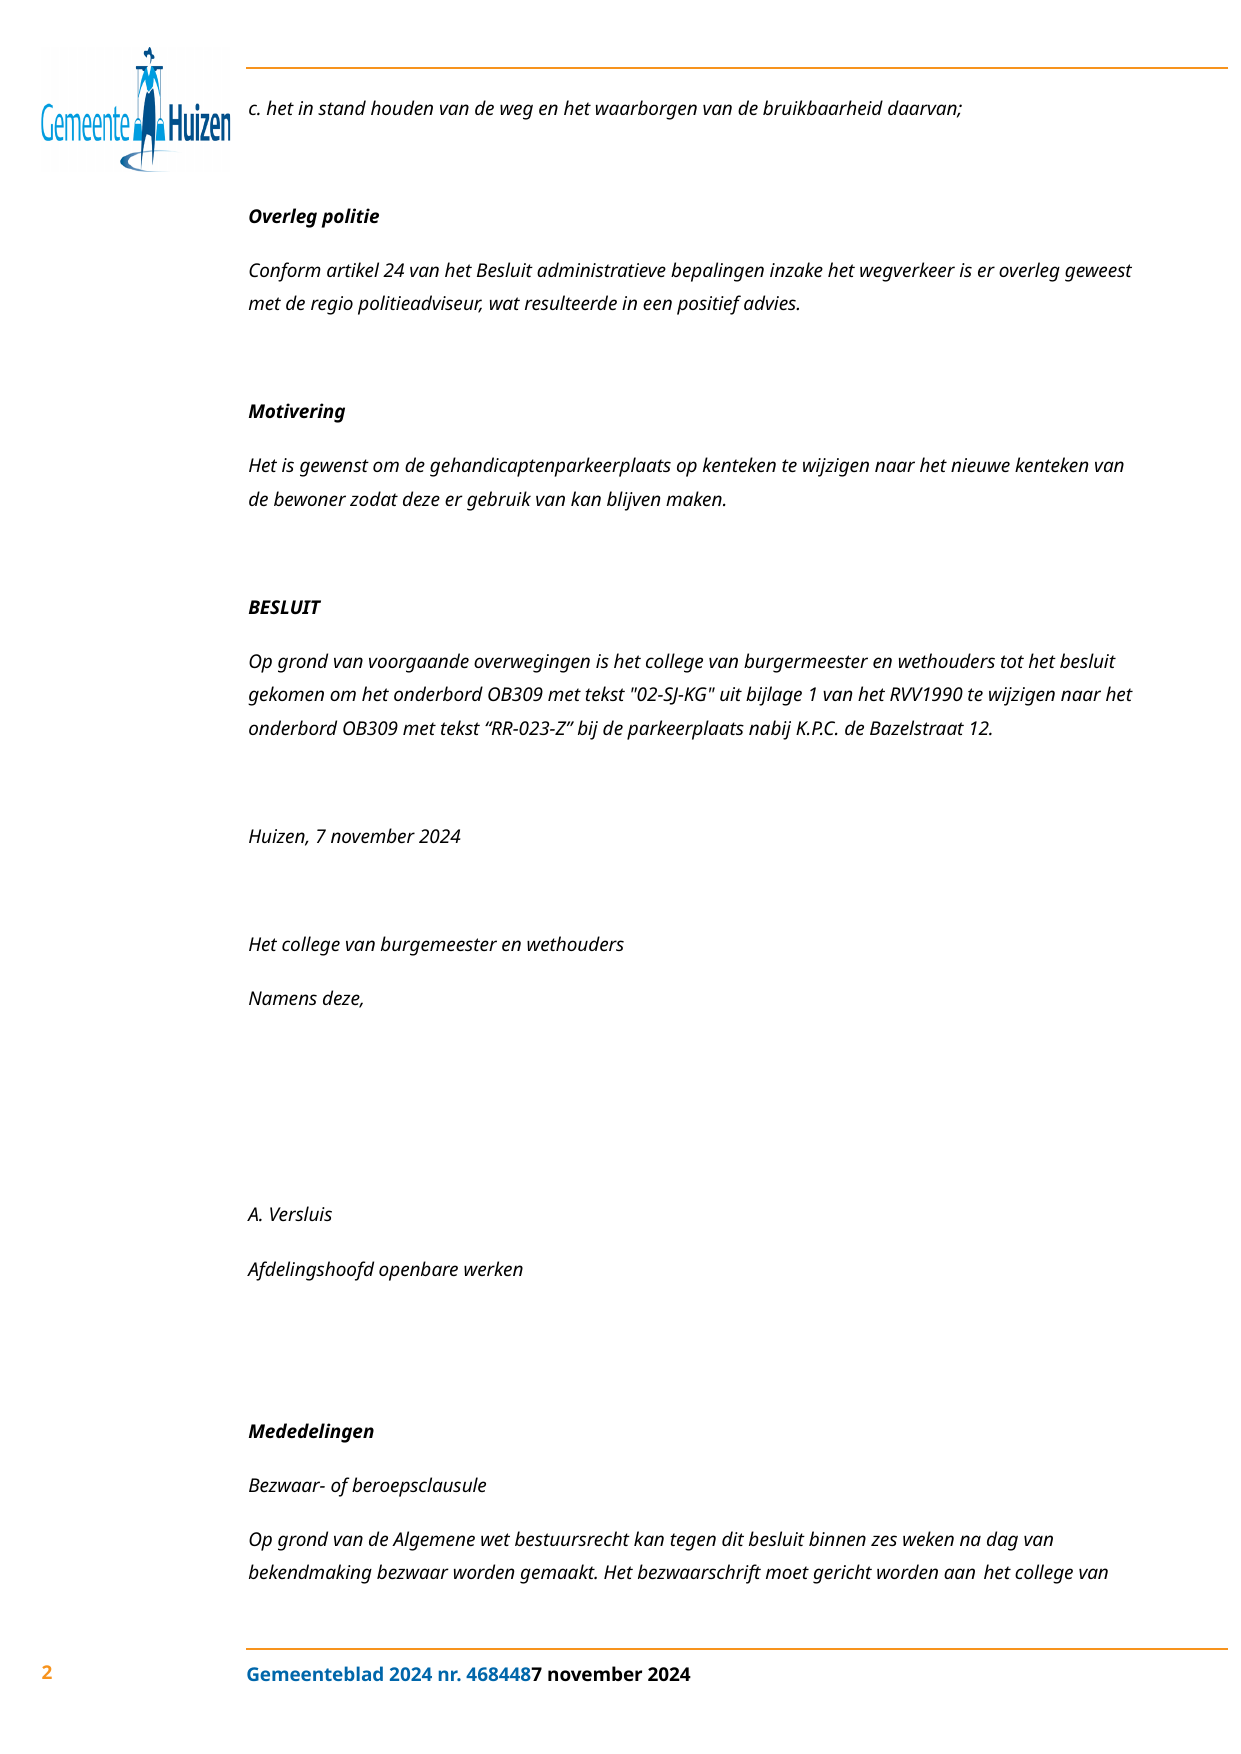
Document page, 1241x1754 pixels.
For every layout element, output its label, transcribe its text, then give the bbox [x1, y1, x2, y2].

text Afdelingshoofd openbare werken [248, 1256, 1152, 1281]
text Het college van burgemeester en wethouders [248, 931, 1152, 957]
text Namens deze, [248, 985, 1152, 1011]
text c. het in stand houden van de weg en het waarborgen van de bruikbaarheid daarvan; [248, 95, 1152, 121]
text Het is gewenst om de gehandicaptenparkeerplaats op kenteken te wijzigen naar het nieuwe kenteken van de bewoner zodat deze er gebruik van kan blijven maken. [248, 453, 1152, 512]
text Conform artikel 24 van het Besluit administratieve bepalingen inzake het wegverkeer is er overleg geweest met de regio politieadviseur, wat resulteerde in een positief advies. [248, 257, 1152, 316]
text Mededelingen [248, 1418, 1152, 1444]
text A. Versluis [248, 1202, 1152, 1227]
text Overleg politie [248, 203, 1152, 229]
text Op grond van de Algemene wet bestuursrecht kan tegen dit besluit binnen zes weken na dag van bekendmaking bezwaar worden gemaakt. Het bezwaarschrift moet gericht worden aan het college van [248, 1526, 1152, 1585]
picture [41, 47, 231, 172]
text BESLUIT [248, 594, 1152, 620]
text Huizen, 7 november 2024 [248, 823, 1152, 849]
text Bezwaar- of beroepsclausule [248, 1472, 1152, 1498]
text Motivering [248, 398, 1152, 424]
text Op grond van voorgaande overwegingen is het college van burgermeester en wethouders tot het besluit gekomen om het onderbord OB309 met tekst "02-SJ-KG" uit bijlage 1 van het RVV1990 te wijzigen naar het onderbord OB309 met tekst “RR-023-Z” bij de parkeerplaats nabij K.P.C. de Bazelstraat 12. [248, 648, 1152, 741]
